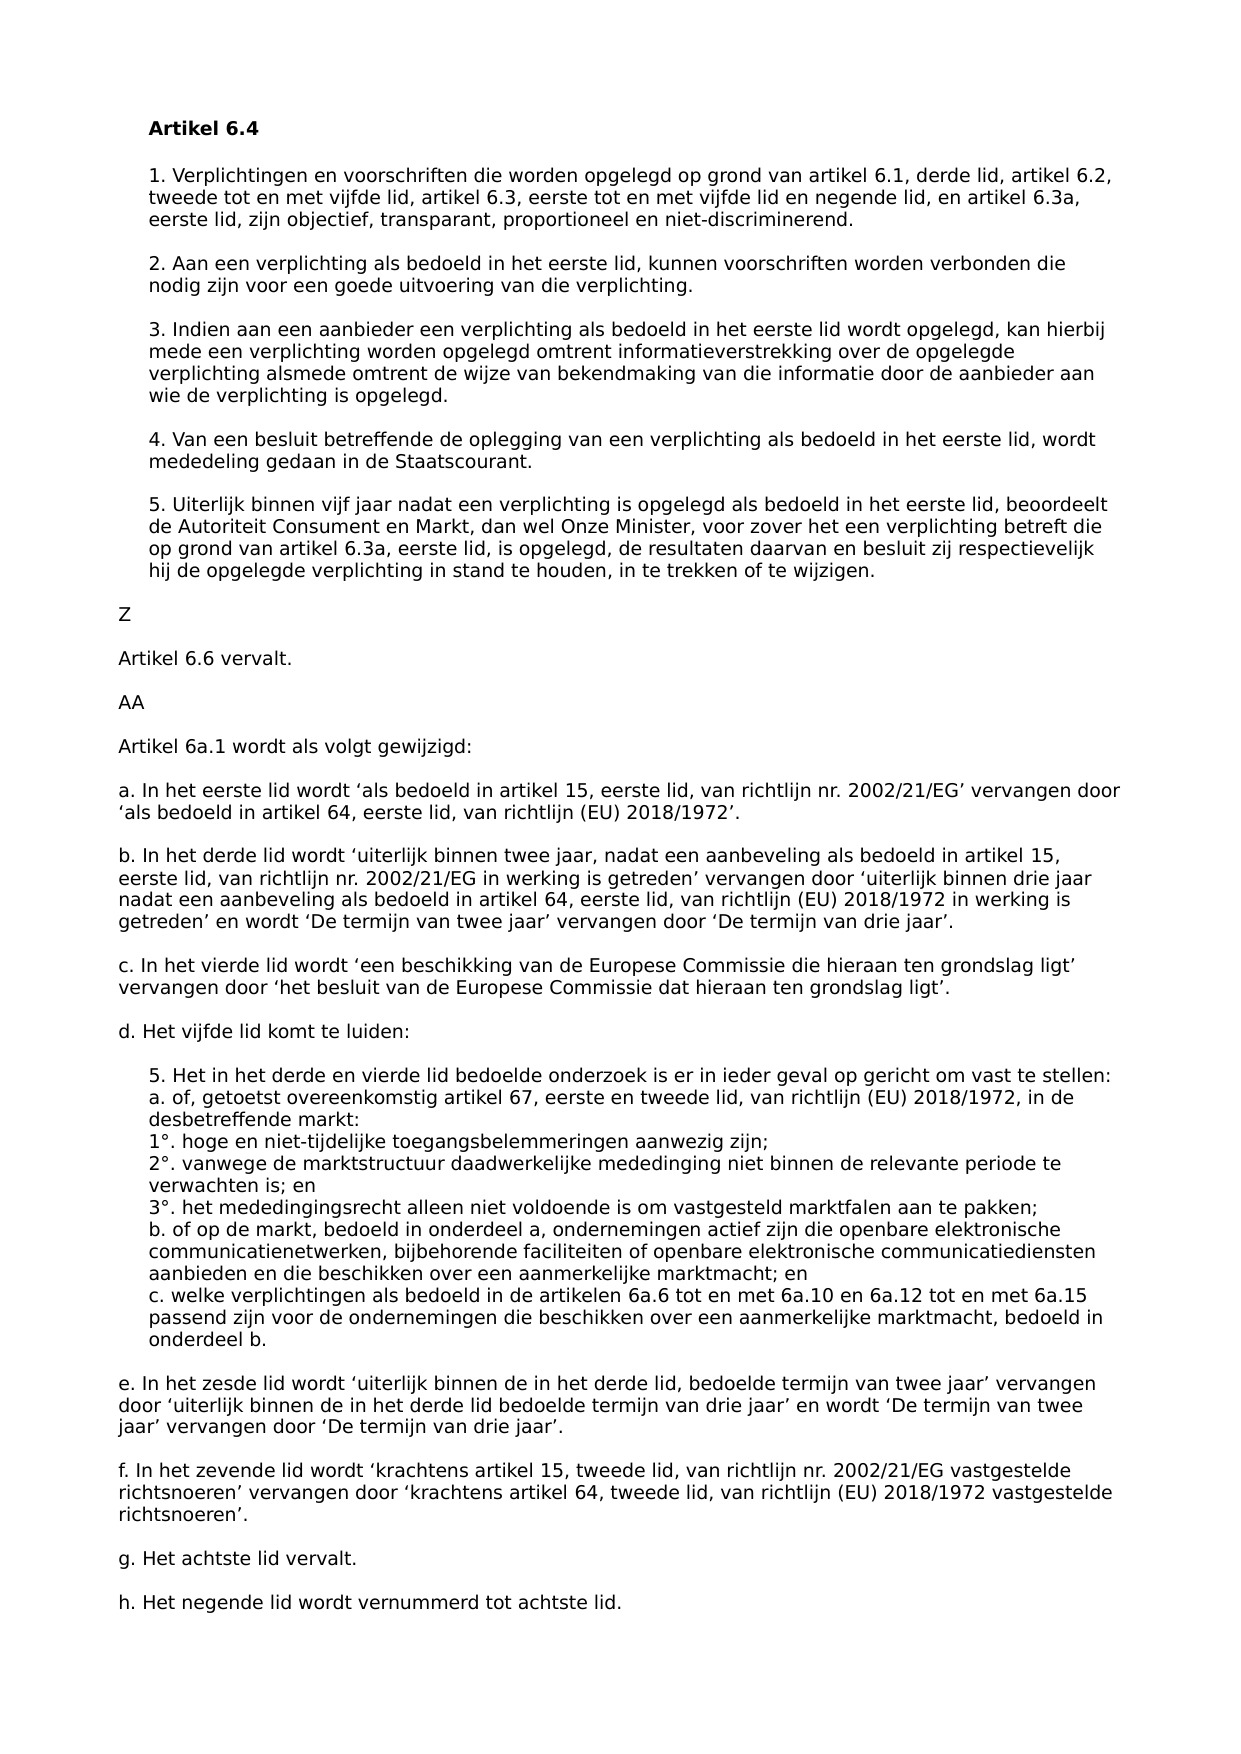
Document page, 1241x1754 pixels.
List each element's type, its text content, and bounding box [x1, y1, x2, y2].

text d. Het vijfde lid komt te luiden: [118, 1021, 1122, 1043]
text 1°. hoge en niet-tijdelijke toegangsbelemmeringen aanwezig zijn; [148, 1131, 1122, 1153]
text b. In het derde lid wordt ‘uiterlijk binnen twee jaar, nadat een aanbeveling als bedoeld in artikel 15, eerste lid, van richtlijn nr. 2002/21/EG in werking is getreden’ vervangen door ‘uiterlijk binnen drie jaar nadat een aanbeveling als bedoeld in artikel 64, eerste lid, van richtlijn (EU) 2018/1972 in werking is getreden’ en wordt ‘De termijn van twee jaar’ vervangen door ‘De termijn van drie jaar’. [118, 845, 1122, 933]
text 2°. vanwege de marktstructuur daadwerkelijke mededinging niet binnen de relevante periode te verwachten is; en [148, 1153, 1122, 1197]
text AA [118, 692, 1122, 714]
text 3°. het mededingingsrecht alleen niet voldoende is om vastgesteld marktfalen aan te pakken; [148, 1197, 1122, 1219]
text 5. Uiterlijk binnen vijf jaar nadat een verplichting is opgelegd als bedoeld in het eerste lid, beoordeelt de Autoriteit Consument en Markt, dan wel Onze Minister, voor zover het een verplichting betreft die op grond van artikel 6.3a, eerste lid, is opgelegd, de resultaten daarvan en besluit zij respectievelijk hij de opgelegde verplichting in stand te houden, in te trekken of te wijzigen. [148, 494, 1122, 582]
text Artikel 6.6 vervalt. [118, 648, 1122, 670]
text 1. Verplichtingen en voorschriften die worden opgelegd op grond van artikel 6.1, derde lid, artikel 6.2, tweede tot en met vijfde lid, artikel 6.3, eerste tot en met vijfde lid en negende lid, en artikel 6.3a, eerste lid, zijn objectief, transparant, proportioneel en niet-discriminerend. [148, 165, 1122, 231]
text a. of, getoetst overeenkomstig artikel 67, eerste en tweede lid, van richtlijn (EU) 2018/1972, in de desbetreffende markt: [148, 1087, 1122, 1131]
text f. In het zevende lid wordt ‘krachtens artikel 15, tweede lid, van richtlijn nr. 2002/21/EG vastgestelde richtsnoeren’ vervangen door ‘krachtens artikel 64, tweede lid, van richtlijn (EU) 2018/1972 vastgestelde richtsnoeren’. [118, 1460, 1122, 1526]
text g. Het achtste lid vervalt. [118, 1548, 1122, 1570]
text h. Het negende lid wordt vernummerd tot achtste lid. [118, 1592, 1122, 1614]
text c. In het vierde lid wordt ‘een beschikking van de Europese Commissie die hieraan ten grondslag ligt’ vervangen door ‘het besluit van de Europese Commissie dat hieraan ten grondslag ligt’. [118, 955, 1122, 999]
text 5. Het in het derde en vierde lid bedoelde onderzoek is er in ieder geval op gericht om vast te stellen: [148, 1065, 1122, 1087]
text c. welke verplichtingen als bedoeld in de artikelen 6a.6 tot en met 6a.10 en 6a.12 tot en met 6a.15 passend zijn voor de ondernemingen die beschikken over een aanmerkelijke marktmacht, bedoeld in onderdeel b. [148, 1285, 1122, 1351]
text e. In het zesde lid wordt ‘uiterlijk binnen de in het derde lid, bedoelde termijn van twee jaar’ vervangen door ‘uiterlijk binnen de in het derde lid bedoelde termijn van drie jaar’ en wordt ‘De termijn van twee jaar’ vervangen door ‘De termijn van drie jaar’. [118, 1372, 1122, 1438]
text a. In het eerste lid wordt ‘als bedoeld in artikel 15, eerste lid, van richtlijn nr. 2002/21/EG’ vervangen door ‘als bedoeld in artikel 64, eerste lid, van richtlijn (EU) 2018/1972’. [118, 779, 1122, 823]
text b. of op de markt, bedoeld in onderdeel a, ondernemingen actief zijn die openbare elektronische communicatienetwerken, bijbehorende faciliteiten of openbare elektronische communicatiediensten aanbieden en die beschikken over een aanmerkelijke marktmacht; en [148, 1219, 1122, 1285]
text 3. Indien aan een aanbieder een verplichting als bedoeld in het eerste lid wordt opgelegd, kan hierbij mede een verplichting worden opgelegd omtrent informatieverstrekking over de opgelegde verplichting alsmede omtrent de wijze van bekendmaking van die informatie door de aanbieder aan wie de verplichting is opgelegd. [148, 319, 1122, 407]
text Artikel 6a.1 wordt als volgt gewijzigd: [118, 736, 1122, 758]
text 2. Aan een verplichting als bedoeld in het eerste lid, kunnen voorschriften worden verbonden die nodig zijn voor een goede uitvoering van die verplichting. [148, 253, 1122, 297]
text Z [118, 604, 1122, 626]
subtitle Artikel 6.4 [148, 118, 1122, 140]
text 4. Van een besluit betreffende de oplegging van een verplichting als bedoeld in het eerste lid, wordt mededeling gedaan in de Staatscourant. [148, 428, 1122, 472]
